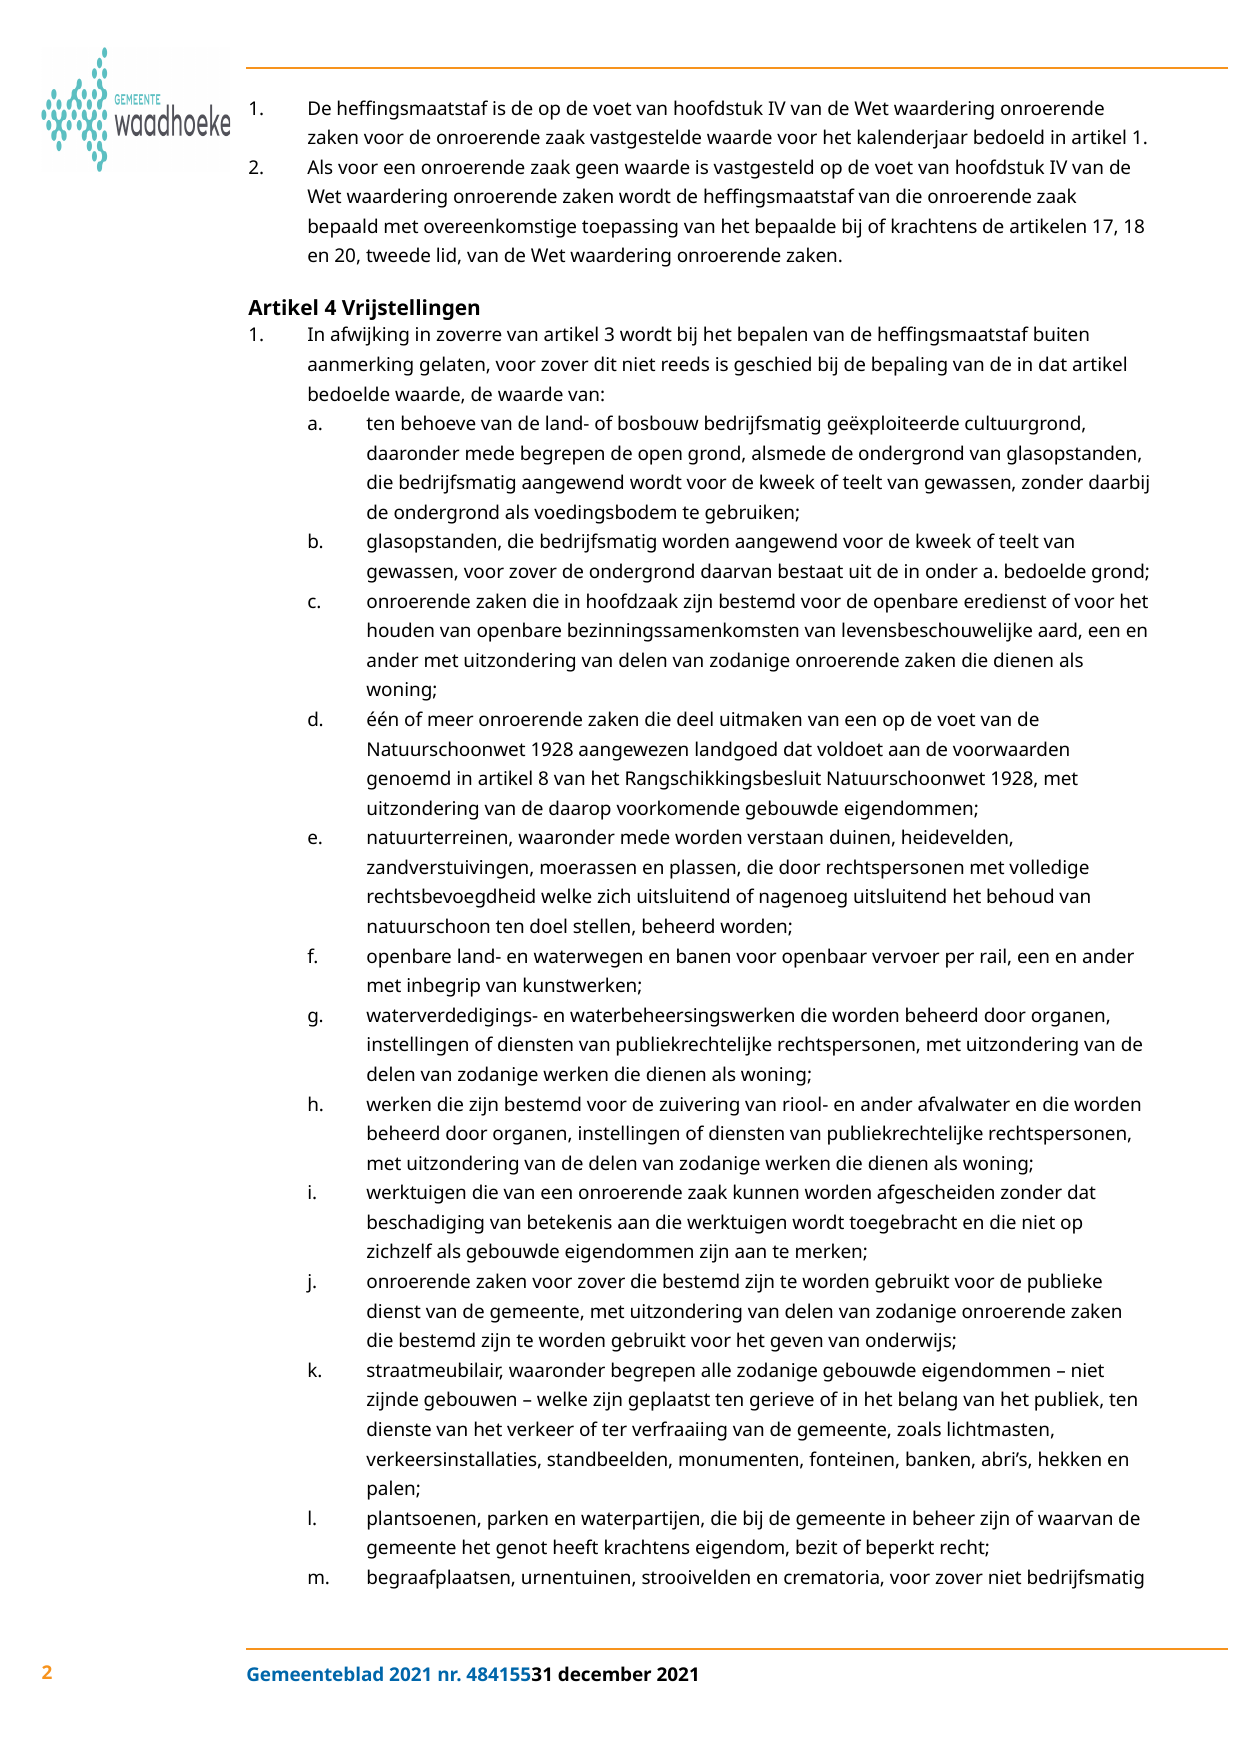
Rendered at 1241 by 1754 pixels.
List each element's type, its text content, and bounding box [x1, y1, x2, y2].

list onroerende zaken die in hoofdzaak zijn bestemd voor de openbare eredienst of voor het houden van openbare bezinningssamenkomsten van levensbeschouwelijke aard, een en ander met uitzondering van delen van zodanige onroerende zaken die dienen als woning; [307, 588, 1152, 702]
list openbare land- en waterwegen en banen voor openbaar vervoer per rail, een en ander met inbegrip van kunstwerken; [307, 943, 1152, 998]
list werktuigen die van een onroerende zaak kunnen worden afgescheiden zonder dat beschadiging van betekenis aan die werktuigen wordt toegebracht en die niet op zichzelf als gebouwde eigendommen zijn aan te merken; [307, 1179, 1152, 1264]
list waterverdedigings- en waterbeheersingswerken die worden beheerd door organen, instellingen of diensten van publiekrechtelijke rechtspersonen, met uitzondering van de delen van zodanige werken die dienen als woning; [307, 1002, 1152, 1087]
list natuurterreinen, waaronder mede worden verstaan duinen, heidevelden, zandverstuivingen, moerassen en plassen, die door rechtspersonen met volledige rechtsbevoegdheid welke zich uitsluitend of nagenoeg uitsluitend het behoud van natuurschoon ten doel stellen, beheerd worden; [307, 824, 1152, 939]
list begraafplaatsen, urnentuinen, strooivelden en crematoria, voor zover niet bedrijfsmatig [307, 1564, 1152, 1590]
list plantsoenen, parken en waterpartijen, die bij de gemeente in beheer zijn of waarvan de gemeente het genot heeft krachtens eigendom, bezit of beperkt recht; [307, 1505, 1152, 1560]
picture [41, 47, 231, 172]
list ten behoeve van de land- of bosbouw bedrijfsmatig geëxploiteerde cultuurgrond, daaronder mede begrepen de open grond, alsmede de ondergrond van glasopstanden, die bedrijfsmatig aangewend wordt voor de kweek of teelt van gewassen, zonder daarbij de ondergrond als voedingsbodem te gebruiken; [307, 410, 1152, 525]
list één of meer onroerende zaken die deel uitmaken van een op de voet van de Natuurschoonwet 1928 aangewezen landgoed dat voldoet aan de voorwaarden genoemd in artikel 8 van het Rangschikkingsbesluit Natuurschoonwet 1928, met uitzondering van de daarop voorkomende gebouwde eigendommen; [307, 706, 1152, 821]
text Artikel 4 Vrijstellingen [248, 293, 1152, 322]
list Als voor een onroerende zaak geen waarde is vastgesteld op de voet van hoofdstuk IV van de Wet waardering onroerende zaken wordt de heffingsmaatstaf van die onroerende zaak bepaald met overeenkomstige toepassing van het bepaalde bij of krachtens de artikelen 17, 18 en 20, tweede lid, van de Wet waardering onroerende zaken. [248, 154, 1152, 268]
list De heffingsmaatstaf is de op de voet van hoofdstuk IV van de Wet waardering onroerende zaken voor de onroerende zaak vastgestelde waarde voor het kalenderjaar bedoeld in artikel 1. [248, 95, 1152, 150]
list glasopstanden, die bedrijfsmatig worden aangewend voor de kweek of teelt van gewassen, voor zover de ondergrond daarvan bestaat uit de in onder a. bedoelde grond; [307, 529, 1152, 584]
list onroerende zaken voor zover die bestemd zijn te worden gebruikt voor de publieke dienst van de gemeente, met uitzondering van delen van zodanige onroerende zaken die bestemd zijn te worden gebruikt voor het geven van onderwijs; [307, 1268, 1152, 1353]
list straatmeubilair, waaronder begrepen alle zodanige gebouwde eigendommen – niet zijnde gebouwen – welke zijn geplaatst ten gerieve of in het belang van het publiek, ten dienste van het verkeer of ter verfraaiing van de gemeente, zoals lichtmasten, verkeersinstallaties, standbeelden, monumenten, fonteinen, banken, abri’s, hekken en palen; [307, 1357, 1152, 1501]
list In afwijking in zoverre van artikel 3 wordt bij het bepalen van de heffingsmaatstaf buiten aanmerking gelaten, voor zover dit niet reeds is geschied bij de bepaling van de in dat artikel bedoelde waarde, de waarde van: [248, 322, 1152, 406]
list werken die zijn bestemd voor de zuivering van riool- en ander afvalwater en die worden beheerd door organen, instellingen of diensten van publiekrechtelijke rechtspersonen, met uitzondering van de delen van zodanige werken die dienen als woning; [307, 1091, 1152, 1176]
